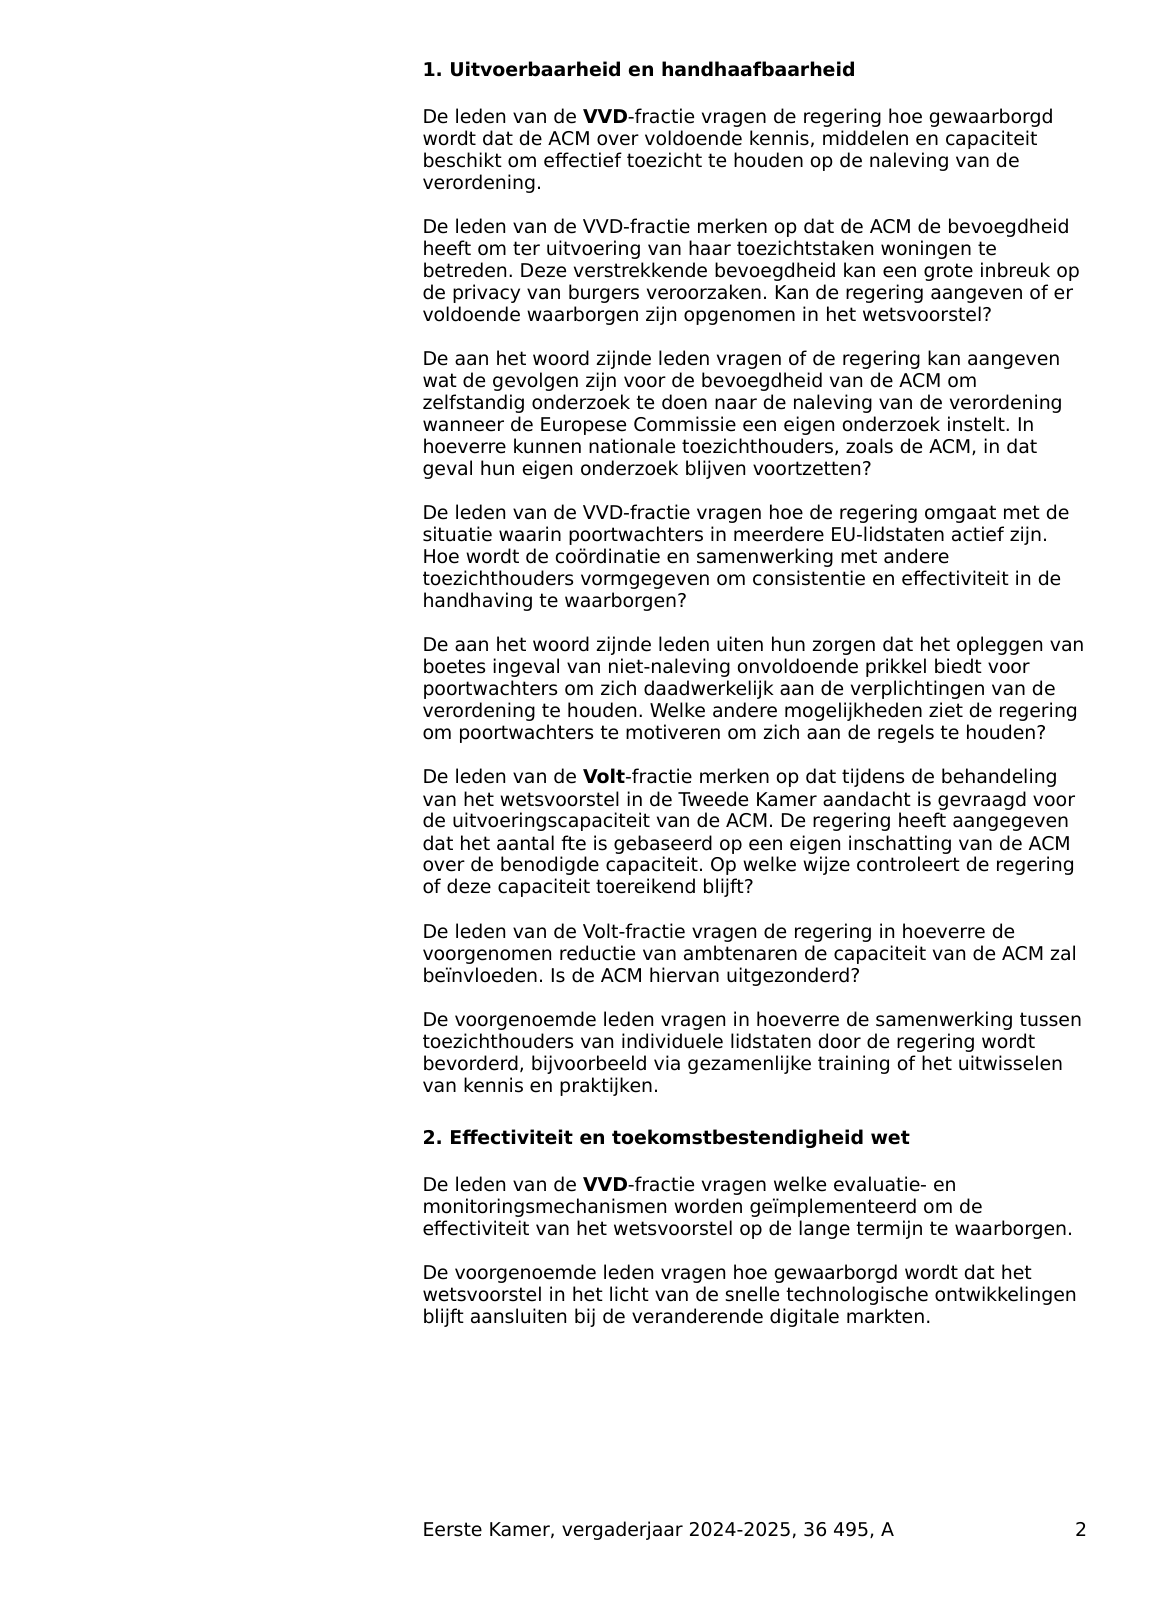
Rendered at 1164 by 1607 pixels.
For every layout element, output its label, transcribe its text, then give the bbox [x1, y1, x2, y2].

text De leden van de Volt-fractie merken op dat tijdens de behandeling van het wetsvoorstel in de Tweede Kamer aandacht is gevraagd voor de uitvoeringscapaciteit van de ACM. De regering heeft aangegeven dat het aantal fte is gebaseerd op een eigen inschatting van de ACM over de benodigde capaciteit. Op welke wijze controleert de regering of deze capaciteit toereikend blijft? [422, 766, 1087, 898]
text De voorgenoemde leden vragen in hoeverre de samenwerking tussen toezichthouders van individuele lidstaten door de regering wordt bevorderd, bijvoorbeeld via gezamenlijke training of het uitwisselen van kennis en praktijken. [422, 1009, 1087, 1097]
subtitle 1. Uitvoerbaarheid en handhaafbaarheid [422, 59, 1087, 81]
text De leden van de VVD-fractie vragen de regering hoe gewaarborgd wordt dat de ACM over voldoende kennis, middelen en capaciteit beschikt om effectief toezicht te houden op de naleving van de verordening. [422, 106, 1087, 194]
text De leden van de VVD-fractie vragen welke evaluatie- en monitoringsmechanismen worden geïmplementeerd om de effectiviteit van het wetsvoorstel op de lange termijn te waarborgen. [422, 1173, 1087, 1239]
text De leden van de Volt-fractie vragen de regering in hoeverre de voorgenomen reductie van ambtenaren de capaciteit van de ACM zal beïnvloeden. Is de ACM hiervan uitgezonderd? [422, 921, 1087, 986]
text De aan het woord zijnde leden vragen of de regering kan aangeven wat de gevolgen zijn voor de bevoegdheid van de ACM om zelfstandig onderzoek te doen naar de naleving van de verordening wanneer de Europese Commissie een eigen onderzoek instelt. In hoeverre kunnen nationale toezichthouders, zoals de ACM, in dat geval hun eigen onderzoek blijven voortzetten? [422, 348, 1087, 480]
text De aan het woord zijnde leden uiten hun zorgen dat het opleggen van boetes ingeval van niet-naleving onvoldoende prikkel biedt voor poortwachters om zich daadwerkelijk aan de verplichtingen van de verordening te houden. Welke andere mogelijkheden ziet de regering om poortwachters te motiveren om zich aan de regels te houden? [422, 634, 1087, 744]
text De leden van de VVD-fractie vragen hoe de regering omgaat met de situatie waarin poortwachters in meerdere EU-lidstaten actief zijn. Hoe wordt de coördinatie en samenwerking met andere toezichthouders vormgegeven om consistentie en effectiviteit in de handhaving te waarborgen? [422, 502, 1087, 612]
subtitle 2. Effectiviteit en toekomstbestendigheid wet [422, 1127, 1087, 1148]
text De leden van de VVD-fractie merken op dat de ACM de bevoegdheid heeft om ter uitvoering van haar toezichtstaken woningen te betreden. Deze verstrekkende bevoegdheid kan een grote inbreuk op de privacy van burgers veroorzaken. Kan de regering aangeven of er voldoende waarborgen zijn opgenomen in het wetsvoorstel? [422, 216, 1087, 326]
text De voorgenoemde leden vragen hoe gewaarborgd wordt dat het wetsvoorstel in het licht van de snelle technologische ontwikkelingen blijft aansluiten bij de veranderende digitale markten. [422, 1262, 1087, 1328]
